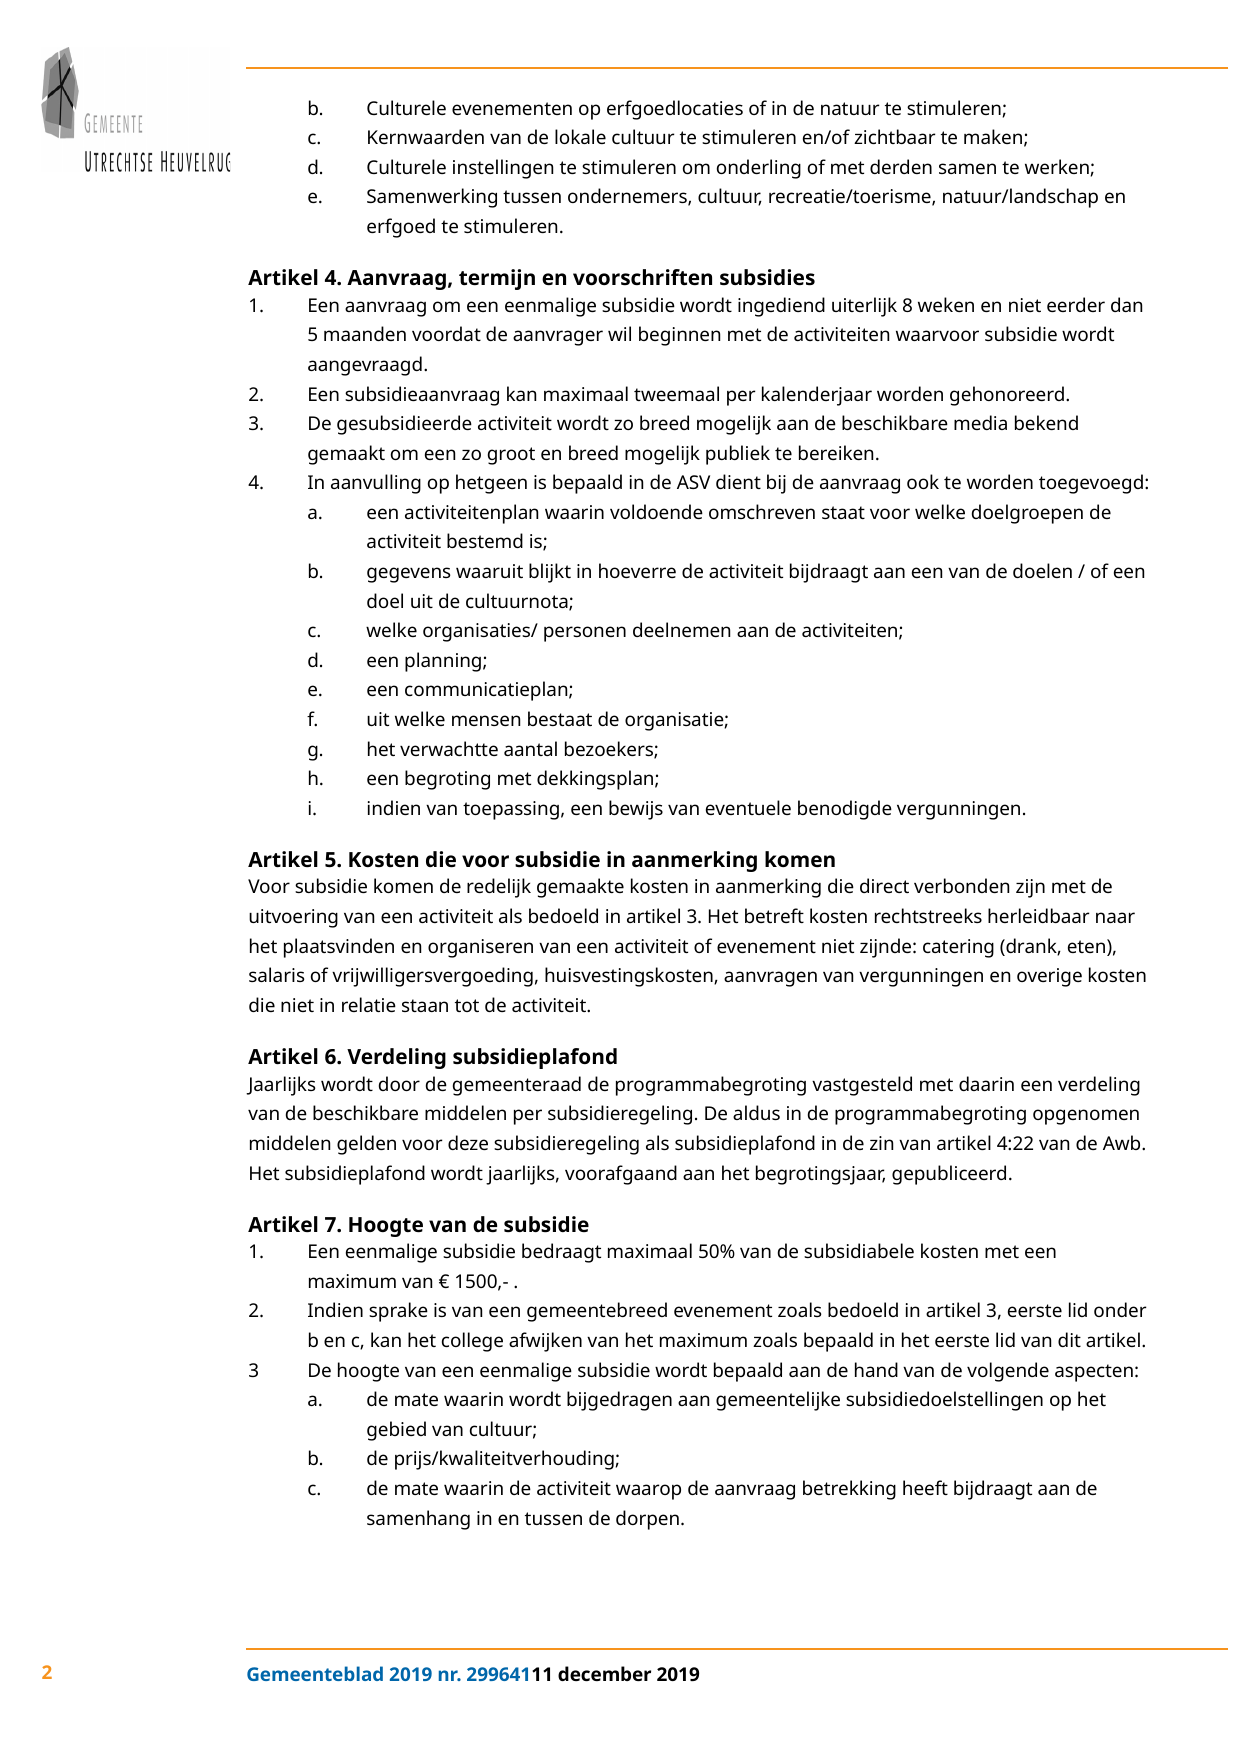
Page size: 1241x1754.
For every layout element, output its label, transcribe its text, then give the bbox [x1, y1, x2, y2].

list Een eenmalige subsidie bedraagt maximaal 50% van de subsidiabele kosten met een maximum van € 1500,- . [248, 1238, 1152, 1294]
list Culturele evenementen op erfgoedlocaties of in de natuur te stimuleren; [307, 95, 1152, 121]
text Artikel 5. Kosten die voor subsidie in aanmerking komen [248, 845, 1152, 874]
list een planning; [307, 647, 1152, 673]
text Jaarlijks wordt door de gemeenteraad de programmabegroting vastgesteld met daarin een verdeling van de beschikbare middelen per subsidieregeling. De aldus in de programmabegroting opgenomen middelen gelden voor deze subsidieregeling als subsidieplafond in de zin van artikel 4:22 van de Awb. Het subsidieplafond wordt jaarlijks, voorafgaand aan het begrotingsjaar, gepubliceerd. [248, 1071, 1152, 1185]
list uit welke mensen bestaat de organisatie; [307, 706, 1152, 732]
picture [41, 47, 231, 172]
list een activiteitenplan waarin voldoende omschreven staat voor welke doelgroepen de activiteit bestemd is; [307, 499, 1152, 554]
list Kernwaarden van de lokale cultuur te stimuleren en/of zichtbaar te maken; [307, 124, 1152, 150]
list Culturele instellingen te stimuleren om onderling of met derden samen te werken; [307, 154, 1152, 180]
text Artikel 6. Verdeling subsidieplafond [248, 1042, 1152, 1071]
list het verwachtte aantal bezoekers; [307, 736, 1152, 761]
list de mate waarin wordt bijgedragen aan gemeentelijke subsidiedoelstellingen op het gebied van cultuur; [307, 1386, 1152, 1442]
list Samenwerking tussen ondernemers, cultuur, recreatie/toerisme, natuur/landschap en erfgoed te stimuleren. [307, 183, 1152, 239]
list een communicatieplan; [307, 677, 1152, 702]
list de prijs/kwaliteitverhouding; [307, 1446, 1152, 1471]
list Indien sprake is van een gemeentebreed evenement zoals bedoeld in artikel 3, eerste lid onder b en c, kan het college afwijken van het maximum zoals bepaald in het eerste lid van dit artikel. [248, 1298, 1152, 1353]
list Een aanvraag om een eenmalige subsidie wordt ingediend uiterlijk 8 weken en niet eerder dan 5 maanden voordat de aanvrager wil beginnen met de activiteiten waarvoor subsidie wordt aangevraagd. [248, 292, 1152, 377]
list Een subsidieaanvraag kan maximaal tweemaal per kalenderjaar worden gehonoreerd. [248, 381, 1152, 406]
text Artikel 4. Aanvraag, termijn en voorschriften subsidies [248, 263, 1152, 292]
list gegevens waaruit blijkt in hoeverre de activiteit bijdraagt aan een van de doelen / of een doel uit de cultuurnota; [307, 558, 1152, 613]
text Voor subsidie komen de redelijk gemaakte kosten in aanmerking die direct verbonden zijn met de uitvoering van een activiteit als bedoeld in artikel 3. Het betreft kosten rechtstreeks herleidbaar naar het plaatsvinden en organiseren van een activiteit of evenement niet zijnde: catering (drank, eten), salaris of vrijwilligersvergoeding, huisvestingskosten, aanvragen van vergunningen en overige kosten die niet in relatie staan tot de activiteit. [248, 874, 1152, 1018]
list een begroting met dekkingsplan; [307, 765, 1152, 791]
list indien van toepassing, een bewijs van eventuele benodigde vergunningen. [307, 795, 1152, 821]
list de mate waarin de activiteit waarop de aanvraag betrekking heeft bijdraagt aan de samenhang in en tussen de dorpen. [307, 1475, 1152, 1531]
text Artikel 7. Hoogte van de subsidie [248, 1210, 1152, 1238]
list De gesubsidieerde activiteit wordt zo breed mogelijk aan de beschikbare media bekend gemaakt om een zo groot en breed mogelijk publiek te bereiken. [248, 410, 1152, 466]
list De hoogte van een eenmalige subsidie wordt bepaald aan de hand van de volgende aspecten: [248, 1357, 1152, 1383]
list welke organisaties/ personen deelnemen aan de activiteiten; [307, 617, 1152, 643]
list In aanvulling op hetgeen is bepaald in de ASV dient bij de aanvraag ook te worden toegevoegd: [248, 469, 1152, 495]
